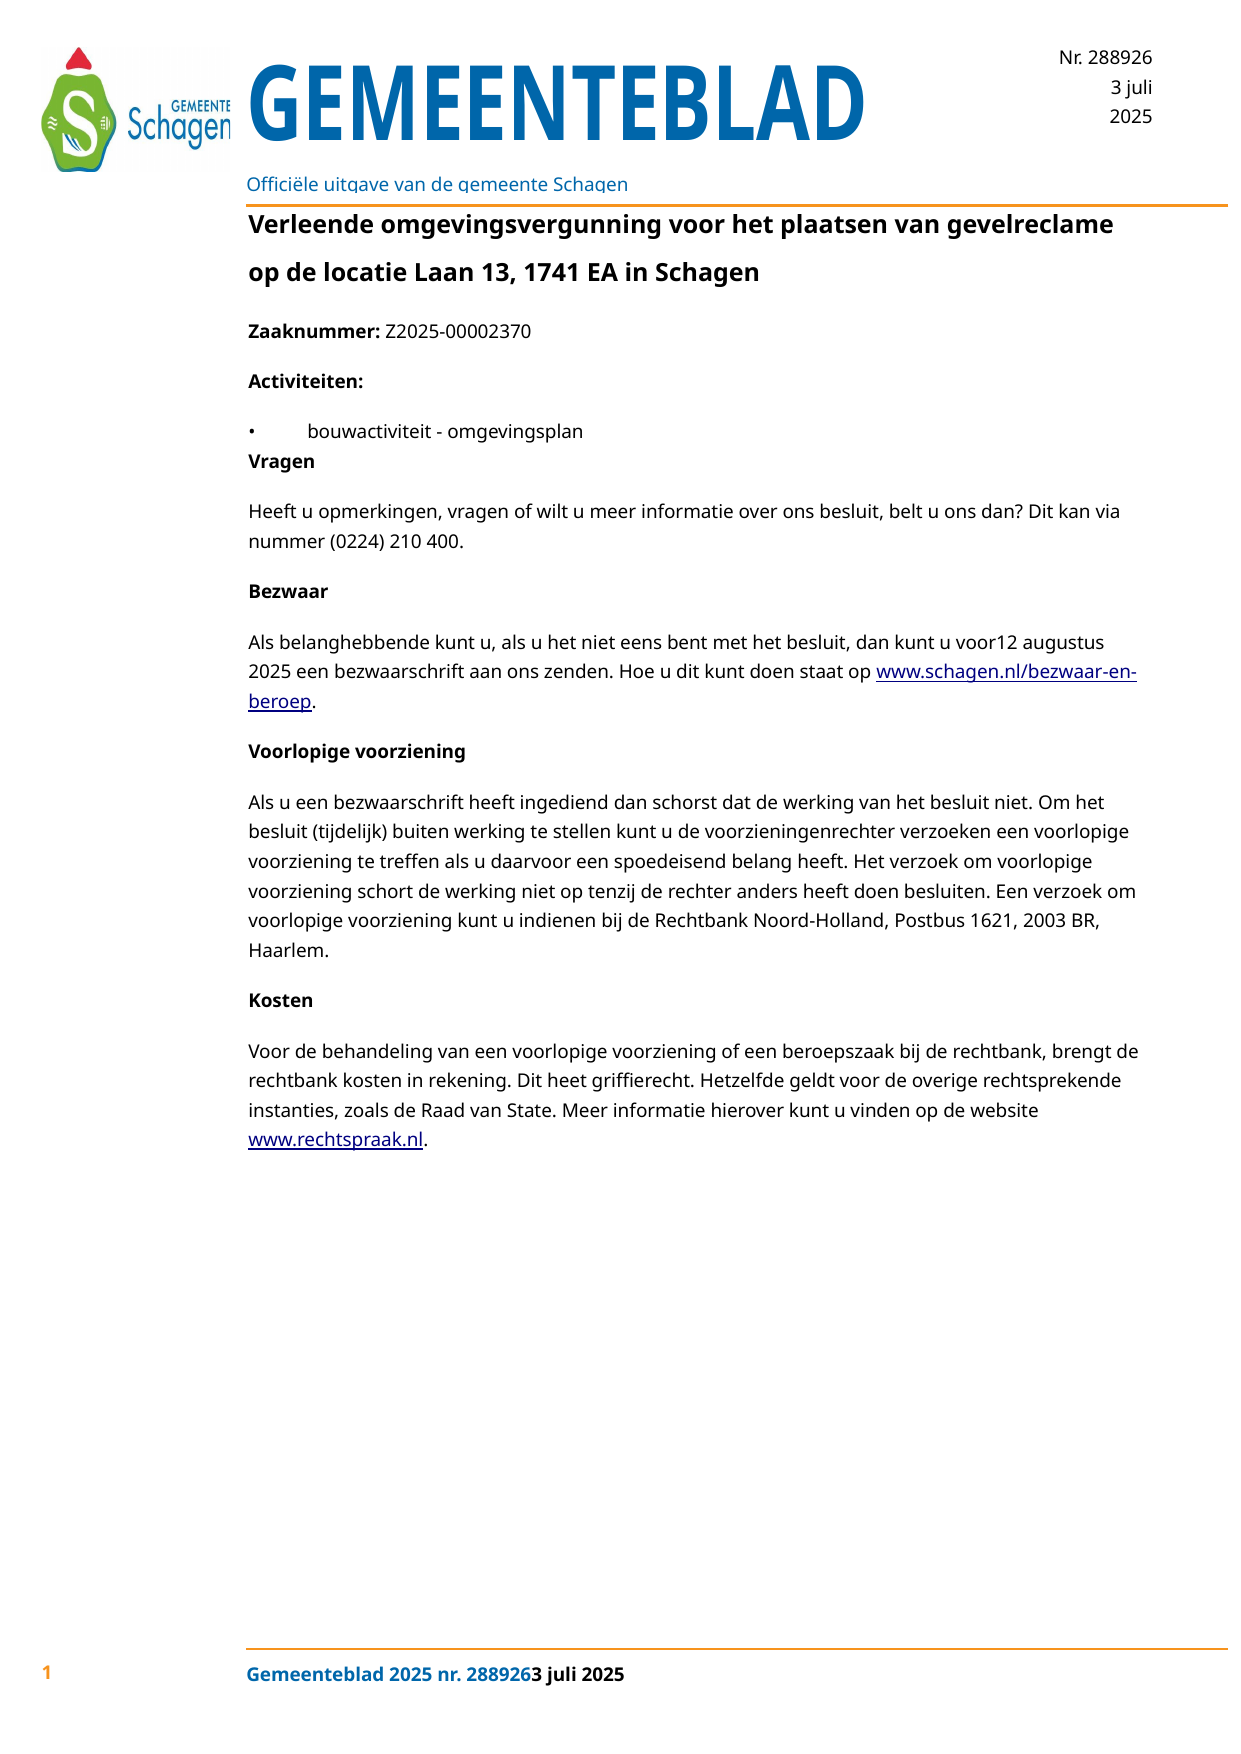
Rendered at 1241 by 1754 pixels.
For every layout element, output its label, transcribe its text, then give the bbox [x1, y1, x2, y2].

text Vragen [248, 448, 1152, 474]
text Voorlopige voorziening [248, 739, 1152, 764]
picture [41, 47, 231, 172]
text Bezwaar [248, 579, 1152, 604]
list bouwactiviteit - omgevingsplan [248, 419, 1152, 444]
text Voor de behandeling van een voorlopige voorziening of een beroepszaak bij de rechtbank, brengt de rechtbank kosten in rekening. Dit heet griffierecht. Hetzelfde geldt voor de overige rechtsprekende instanties, zoals de Raad van State. Meer informatie hierover kunt u vinden op de website www.rechtspraak.nl. [248, 1038, 1152, 1152]
text Als u een bezwaarschrift heeft ingediend dan schorst dat de werking van het besluit niet. Om het besluit (tijdelijk) buiten werking te stellen kunt u de voorzieningenrechter verzoeken een voorlopige voorziening te treffen als u daarvoor een spoedeisend belang heeft. Het verzoek om voorlopige voorziening schort de werking niet op tenzij de rechter anders heeft doen besluiten. Een verzoek om voorlopige voorziening kunt u indienen bij de Rechtbank Noord-Holland, Postbus 1621, 2003 BR, Haarlem. [248, 789, 1152, 963]
text Zaaknummer: Z2025-00002370 [248, 318, 1152, 344]
text Kosten [248, 987, 1152, 1013]
text Verleende omgevingsvergunning voor het plaatsen van gevelreclame op de locatie Laan 13, 1741 EA in Schagen [248, 207, 1152, 288]
text Activiteiten: [248, 368, 1152, 394]
text Als belanghebbende kunt u, als u het niet eens bent met het besluit, dan kunt u voor12 augustus 2025 een bezwaarschrift aan ons zenden. Hoe u dit kunt doen staat op www.schagen.nl/bezwaar-en-beroep. [248, 629, 1152, 714]
text Heeft u opmerkingen, vragen of wilt u meer informatie over ons besluit, belt u ons dan? Dit kan via nummer (0224) 210 400. [248, 499, 1152, 554]
